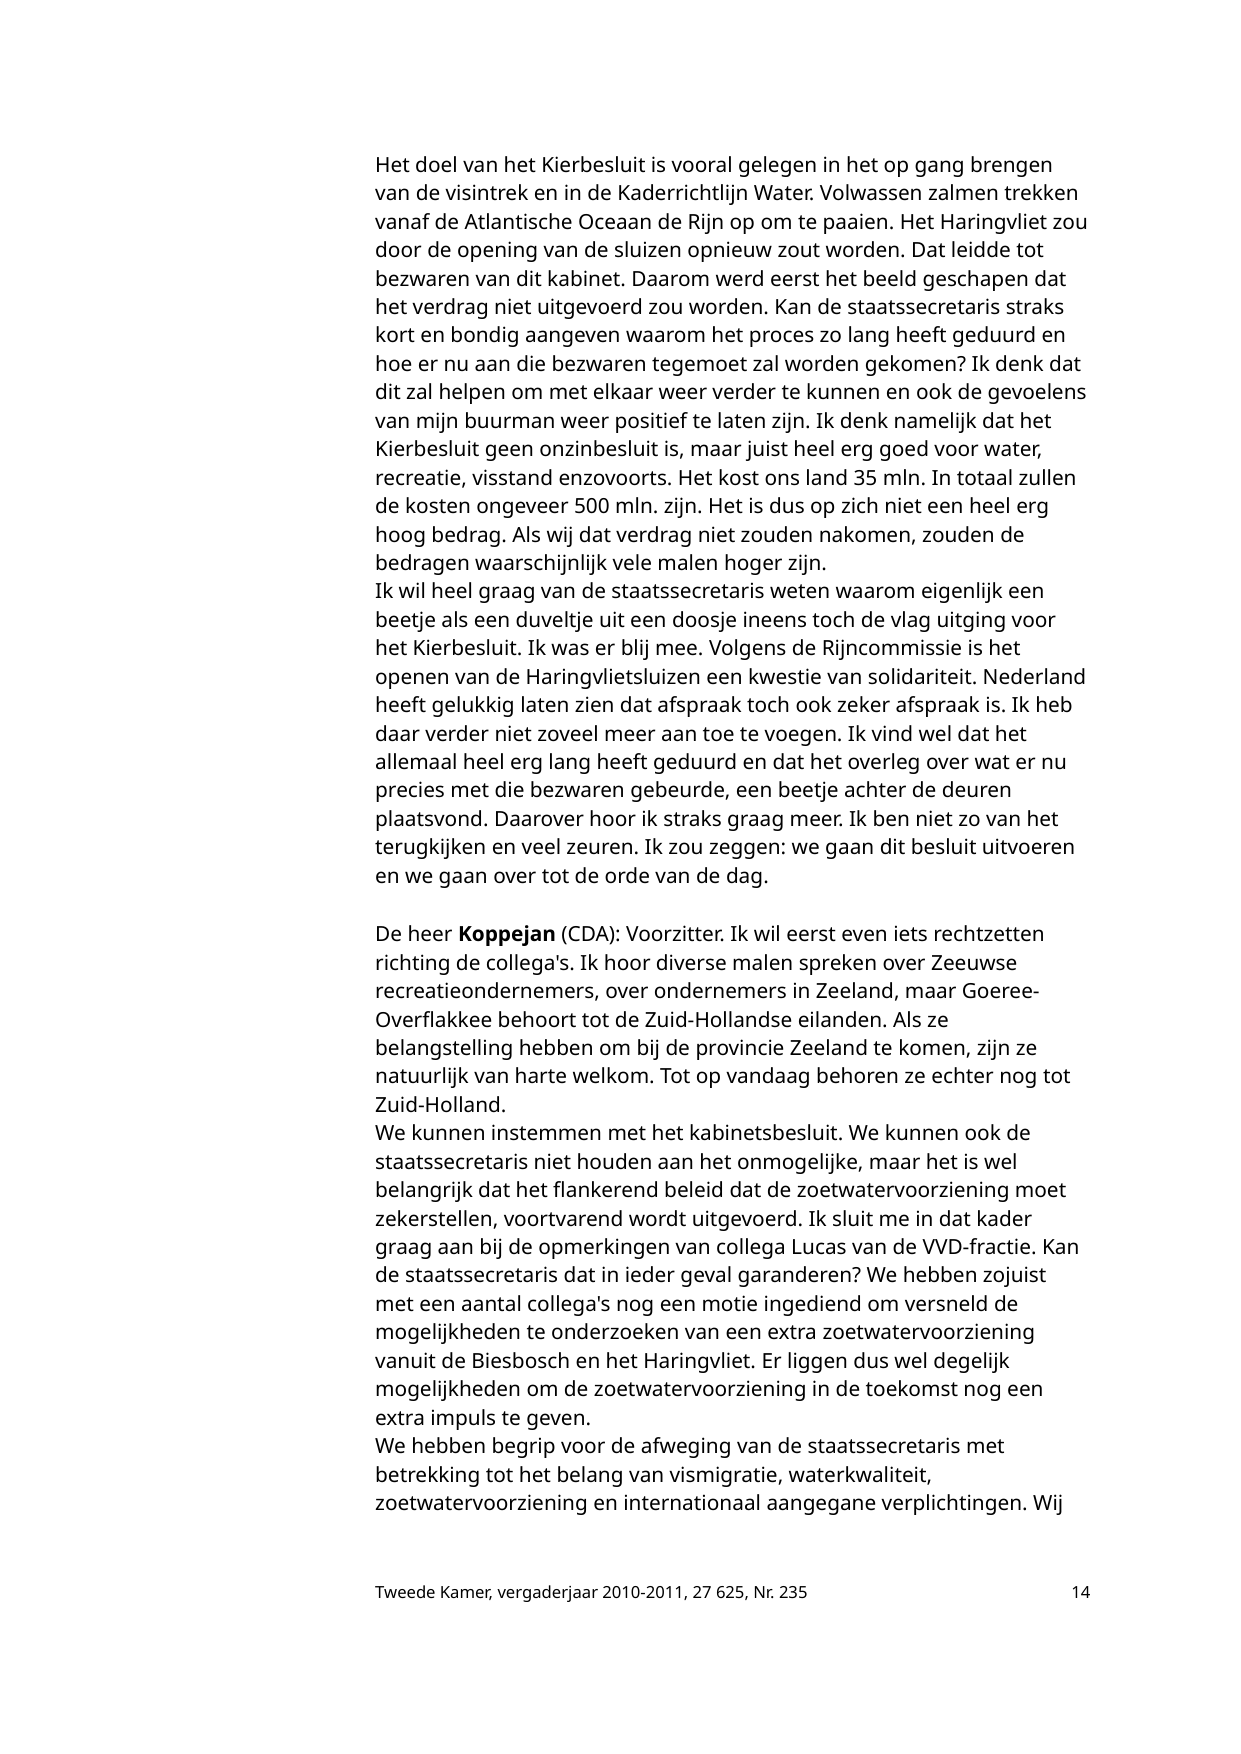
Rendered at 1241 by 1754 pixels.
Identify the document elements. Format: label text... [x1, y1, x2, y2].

text Het doel van het Kierbesluit is vooral gelegen in het op gang brengen van de visintrek en in de Kaderrichtlijn Water. Volwassen zalmen trekken vanaf de Atlantische Oceaan de Rijn op om te paaien. Het Haringvliet zou door de opening van de sluizen opnieuw zout worden. Dat leidde tot bezwaren van dit kabinet. Daarom werd eerst het beeld geschapen dat het verdrag niet uitgevoerd zou worden. Kan de staatssecretaris straks kort en bondig aangeven waarom het proces zo lang heeft geduurd en hoe er nu aan die bezwaren tegemoet zal worden gekomen? Ik denk dat dit zal helpen om met elkaar weer verder te kunnen en ook de gevoelens van mijn buurman weer positief te laten zijn. Ik denk namelijk dat het Kierbesluit geen onzinbesluit is, maar juist heel erg goed voor water, recreatie, visstand enzovoorts. Het kost ons land 35 mln. In totaal zullen de kosten ongeveer 500 mln. zijn. Het is dus op zich niet een heel erg hoog bedrag. Als wij dat verdrag niet zouden nakomen, zouden de bedragen waarschijnlijk vele malen hoger zijn. [375, 150, 1090, 577]
text Ik wil heel graag van de staatssecretaris weten waarom eigenlijk een beetje als een duveltje uit een doosje ineens toch de vlag uitging voor het Kierbesluit. Ik was er blij mee. Volgens de Rijncommissie is het openen van de Haringvlietsluizen een kwestie van solidariteit. Nederland heeft gelukkig laten zien dat afspraak toch ook zeker afspraak is. Ik heb daar verder niet zoveel meer aan toe te voegen. Ik vind wel dat het allemaal heel erg lang heeft geduurd en dat het overleg over wat er nu precies met die bezwaren gebeurde, een beetje achter de deuren plaatsvond. Daarover hoor ik straks graag meer. Ik ben niet zo van het terugkijken en veel zeuren. Ik zou zeggen: we gaan dit besluit uitvoeren en we gaan over tot de orde van de dag. [375, 577, 1090, 889]
text We hebben begrip voor de afweging van de staatssecretaris met betrekking tot het belang van vismigratie, waterkwaliteit, zoetwatervoorziening en internationaal aangegane verplichtingen. Wij [375, 1431, 1090, 1517]
text De heer Koppejan (CDA): Voorzitter. Ik wil eerst even iets rechtzetten richting de collega's. Ik hoor diverse malen spreken over Zeeuwse recreatieondernemers, over ondernemers in Zeeland, maar Goeree-Overflakkee behoort tot de Zuid-Hollandse eilanden. Als ze belangstelling hebben om bij de provincie Zeeland te komen, zijn ze natuurlijk van harte welkom. Tot op vandaag behoren ze echter nog tot Zuid-Holland. [375, 919, 1090, 1118]
text We kunnen instemmen met het kabinetsbesluit. We kunnen ook de staatssecretaris niet houden aan het onmogelijke, maar het is wel belangrijk dat het flankerend beleid dat de zoetwatervoorziening moet zekerstellen, voortvarend wordt uitgevoerd. Ik sluit me in dat kader graag aan bij de opmerkingen van collega Lucas van de VVD-fractie. Kan de staatssecretaris dat in ieder geval garanderen? We hebben zojuist met een aantal collega's nog een motie ingediend om versneld de mogelijkheden te onderzoeken van een extra zoetwatervoorziening vanuit de Biesbosch en het Haringvliet. Er liggen dus wel degelijk mogelijkheden om de zoetwatervoorziening in de toekomst nog een extra impuls te geven. [375, 1118, 1090, 1431]
